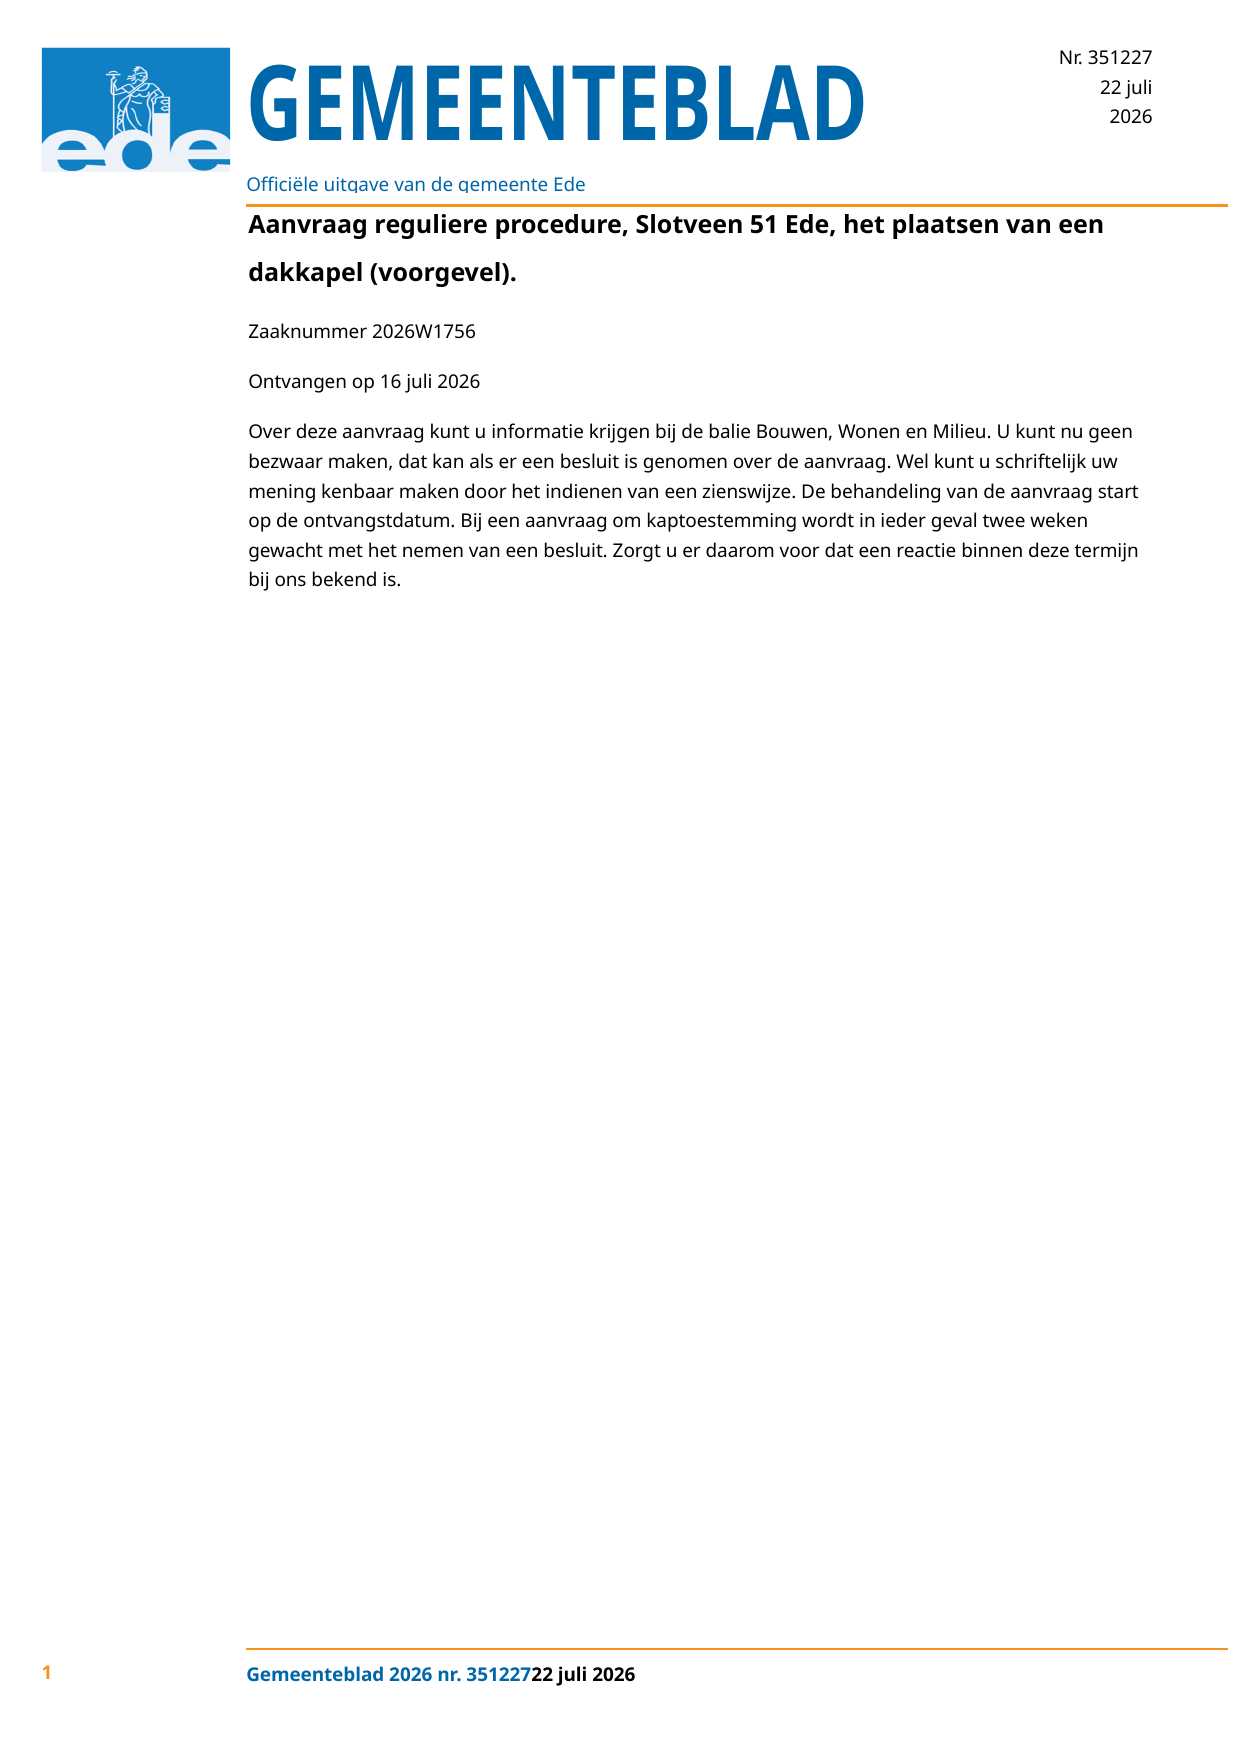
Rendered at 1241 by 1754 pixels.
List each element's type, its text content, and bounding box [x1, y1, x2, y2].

text Aanvraag reguliere procedure, Slotveen 51 Ede, het plaatsen van een dakkapel (voorgevel). [248, 207, 1152, 288]
text Ontvangen op 16 juli 2026 [248, 368, 1152, 394]
text Over deze aanvraag kunt u informatie krijgen bij de balie Bouwen, Wonen en Milieu. U kunt nu geen bezwaar maken, dat kan als er een besluit is genomen over de aanvraag. Wel kunt u schriftelijk uw mening kenbaar maken door het indienen van een zienswijze. De behandeling van de aanvraag start op de ontvangstdatum. Bij een aanvraag om kaptoestemming wordt in ieder geval twee weken gewacht met het nemen van een besluit. Zorgt u er daarom voor dat een reactie binnen deze termijn bij ons bekend is. [248, 419, 1152, 592]
text Zaaknummer 2026W1756 [248, 318, 1152, 344]
picture [41, 47, 231, 172]
